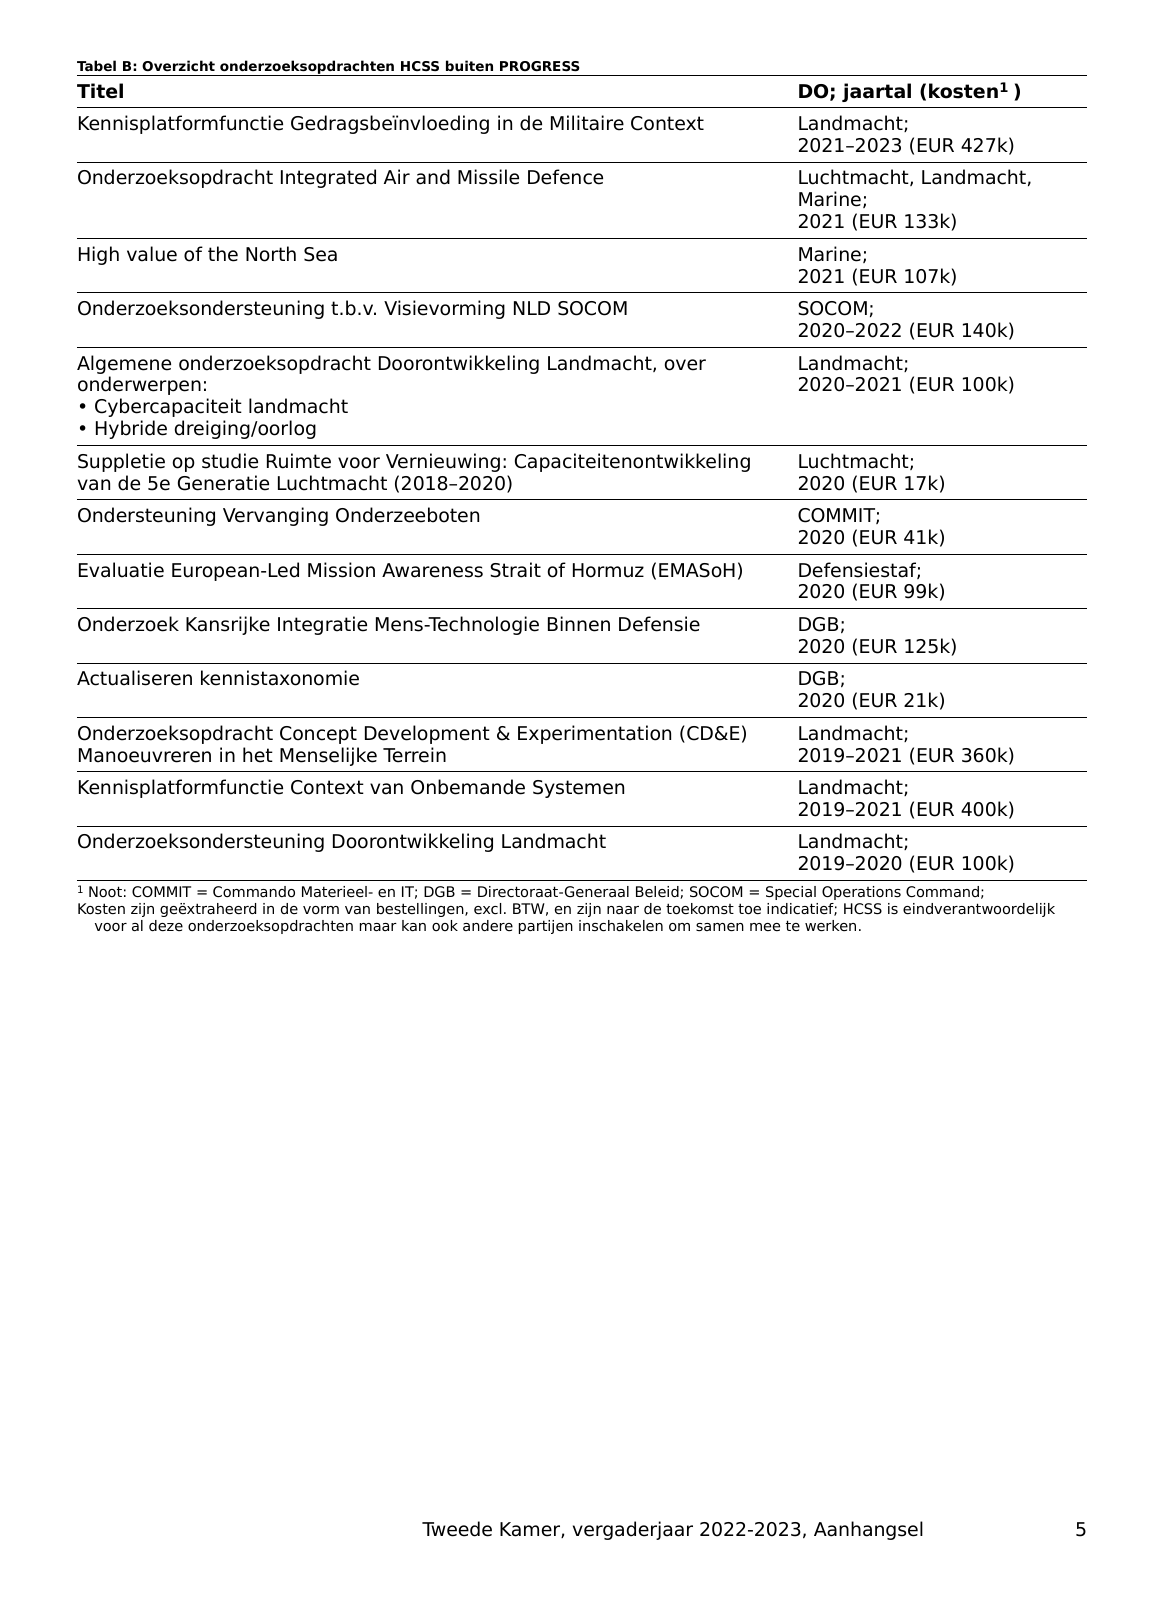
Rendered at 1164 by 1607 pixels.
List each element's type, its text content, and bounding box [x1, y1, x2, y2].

table_cell Defensiestaf; 2020 (EUR 99k) [791, 555, 1087, 608]
table_cell Landmacht; 2019–2021 (EUR 360k) [791, 718, 1087, 771]
table_cell Algemene onderzoeksopdracht Doorontwikkeling Landmacht, over onderwerpen: • Cybercapaciteit landmacht • Hybride dreiging/oorlog [77, 348, 791, 445]
table_cell 1 Noot: COMMIT = Commando Materieel- en IT; DGB = Directoraat-Generaal Beleid; SOCOM = Special Operations Command; Kosten zijn geëxtraheerd in de vorm van bestellingen, excl. BTW, en zijn naar de toekomst toe indicatief; HCSS is eindverantwoordelijk voor al deze onderzoeksopdrachten maar kan ook andere partijen inschakelen om samen mee te werken. [77, 881, 1087, 934]
table_cell DO; jaartal (kosten1) [791, 76, 1087, 107]
table_cell SOCOM; 2020–2022 (EUR 140k) [791, 293, 1087, 347]
table_cell Evaluatie European-Led Mission Awareness Strait of Hormuz (EMASoH) [77, 555, 791, 608]
table_cell Landmacht; 2019–2020 (EUR 100k) [791, 827, 1087, 880]
table_cell Kennisplatformfunctie Context van Onbemande Systemen [77, 772, 791, 826]
table_cell Suppletie op studie Ruimte voor Vernieuwing: Capaciteitenontwikkeling van de 5e Generatie Luchtmacht (2018–2020) [77, 446, 791, 499]
table_cell Marine; 2021 (EUR 107k) [791, 239, 1087, 292]
table_cell Kennisplatformfunctie Gedragsbeïnvloeding in de Militaire Context [77, 108, 791, 162]
table_cell Landmacht; 2019–2021 (EUR 400k) [791, 772, 1087, 826]
table_cell Onderzoeksopdracht Concept Development & Experimentation (CD&E) Manoeuvreren in het Menselijke Terrein [77, 718, 791, 771]
table_cell COMMIT; 2020 (EUR 41k) [791, 500, 1087, 554]
table_cell DGB; 2020 (EUR 125k) [791, 609, 1087, 662]
table_cell Luchtmacht, Landmacht, Marine; 2021 (EUR 133k) [791, 163, 1087, 238]
table_cell Ondersteuning Vervanging Onderzeeboten [77, 500, 791, 554]
table_cell Titel [77, 76, 791, 107]
table_cell Onderzoeksondersteuning t.b.v. Visievorming NLD SOCOM [77, 293, 791, 347]
table_cell DGB; 2020 (EUR 21k) [791, 664, 1087, 717]
table_cell High value of the North Sea [77, 239, 791, 292]
table_cell Onderzoeksopdracht Integrated Air and Missile Defence [77, 163, 791, 238]
table_cell Landmacht; 2021–2023 (EUR 427k) [791, 108, 1087, 162]
table_cell Actualiseren kennistaxonomie [77, 664, 791, 717]
table_cell Landmacht; 2020–2021 (EUR 100k) [791, 348, 1087, 445]
table_header Tabel B: Overzicht onderzoeksopdrachten HCSS buiten PROGRESS [77, 59, 1087, 75]
table_cell Onderzoek Kansrijke Integratie Mens-Technologie Binnen Defensie [77, 609, 791, 662]
table_cell Luchtmacht; 2020 (EUR 17k) [791, 446, 1087, 499]
table_cell Onderzoeksondersteuning Doorontwikkeling Landmacht [77, 827, 791, 880]
